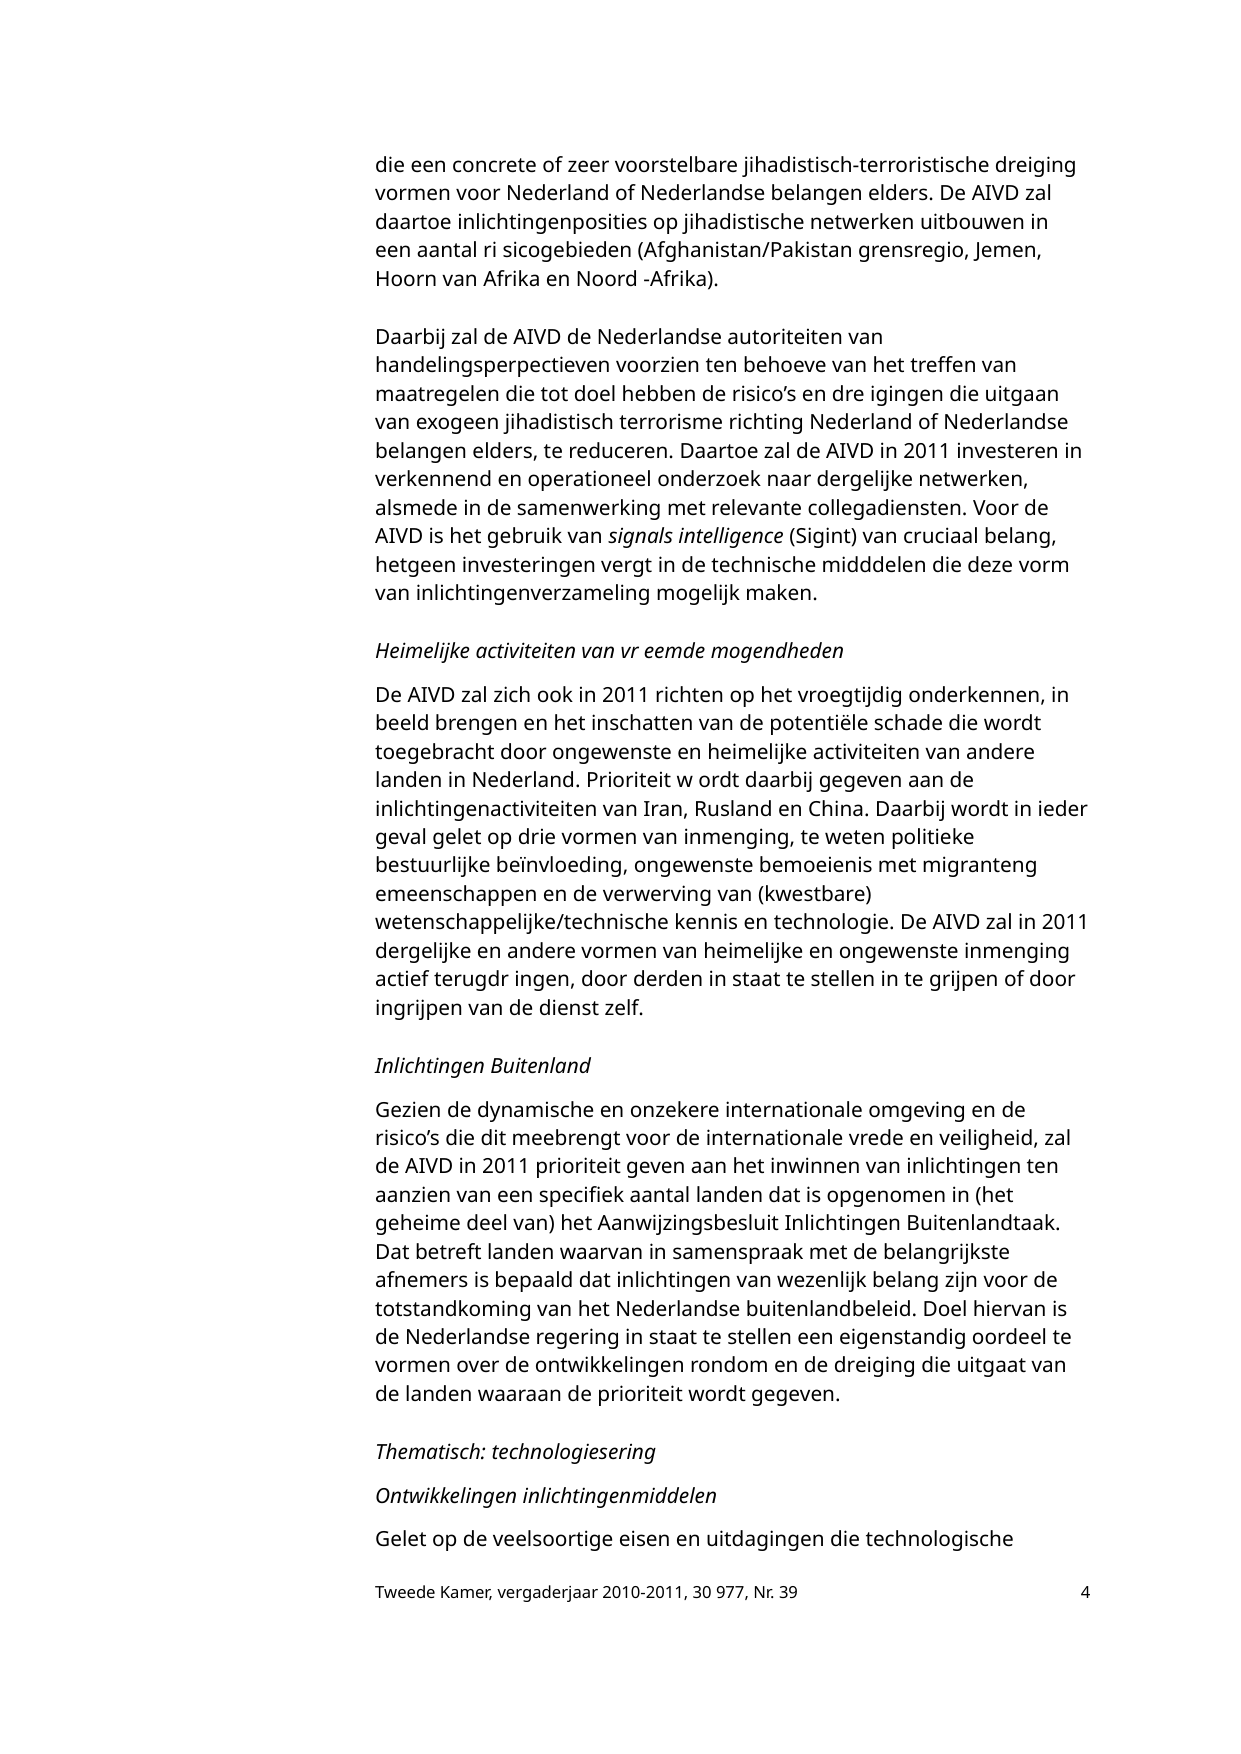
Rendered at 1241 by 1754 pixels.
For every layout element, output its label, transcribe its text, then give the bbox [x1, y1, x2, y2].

text Ontwikkelingen inlichtingenmiddelen [375, 1481, 1090, 1509]
text De AIVD zal zich ook in 2011 richten op het vroegtijdig onderkennen, in beeld brengen en het inschatten van de potentiële schade die wordt toegebracht door ongewenste en heimelijke activiteiten van andere landen in Nederland. Prioriteit w ordt daarbij gegeven aan de inlichtingenactiviteiten van Iran, Rusland en China. Daarbij wordt in ieder geval gelet op drie vormen van inmenging, te weten politieke bestuurlijke beïnvloeding, ongewenste bemoeienis met migranteng emeenschappen en de verwerving van (kwestbare) wetenschappelijke/technische kennis en technologie. De AIVD zal in 2011 dergelijke en andere vormen van heimelijke en ongewenste inmenging actief terugdr ingen, door derden in staat te stellen in te grijpen of door ingrijpen van de dienst zelf. [375, 680, 1090, 1021]
text Gelet op de veelsoortige eisen en uitdagingen die technologische [375, 1524, 1090, 1553]
text Thematisch: technologiesering [375, 1437, 1090, 1466]
text Inlichtingen Buitenland [375, 1051, 1090, 1080]
text Daarbij zal de AIVD de Nederlandse autoriteiten van handelingsperpectieven voorzien ten behoeve van het treffen van maatregelen die tot doel hebben de risico’s en dre igingen die uitgaan van exogeen jihadistisch terrorisme richting Nederland of Nederlandse belangen elders, te reduceren. Daartoe zal de AIVD in 2011 investeren in verkennend en operationeel onderzoek naar dergelijke netwerken, alsmede in de samenwerking met relevante collegadiensten. Voor de AIVD is het gebruik van signals intelligence (Sigint) van cruciaal belang, hetgeen investeringen vergt in de technische midddelen die deze vorm van inlichtingenverzameling mogelijk maken. [375, 322, 1090, 607]
text Gezien de dynamische en onzekere internationale omgeving en de risico’s die dit meebrengt voor de internationale vrede en veiligheid, zal de AIVD in 2011 prioriteit geven aan het inwinnen van inlichtingen ten aanzien van een specifiek aantal landen dat is opgenomen in (het geheime deel van) het Aanwijzingsbesluit Inlichtingen Buitenlandtaak. Dat betreft landen waarvan in samenspraak met de belangrijkste afnemers is bepaald dat inlichtingen van wezenlijk belang zijn voor de totstandkoming van het Nederlandse buitenlandbeleid. Doel hiervan is de Nederlandse regering in staat te stellen een eigenstandig oordeel te vormen over de ontwikkelingen rondom en de dreiging die uitgaat van de landen waaraan de prioriteit wordt gegeven. [375, 1095, 1090, 1407]
text die een concrete of zeer voorstelbare jihadistisch-terroristische dreiging vormen voor Nederland of Nederlandse belangen elders. De AIVD zal daartoe inlichtingenposities op jihadistische netwerken uitbouwen in een aantal ri sicogebieden (Afghanistan/Pakistan grensregio, Jemen, Hoorn van Afrika en Noord -Afrika). [375, 150, 1090, 292]
text Heimelijke activiteiten van vr eemde mogendheden [375, 637, 1090, 665]
